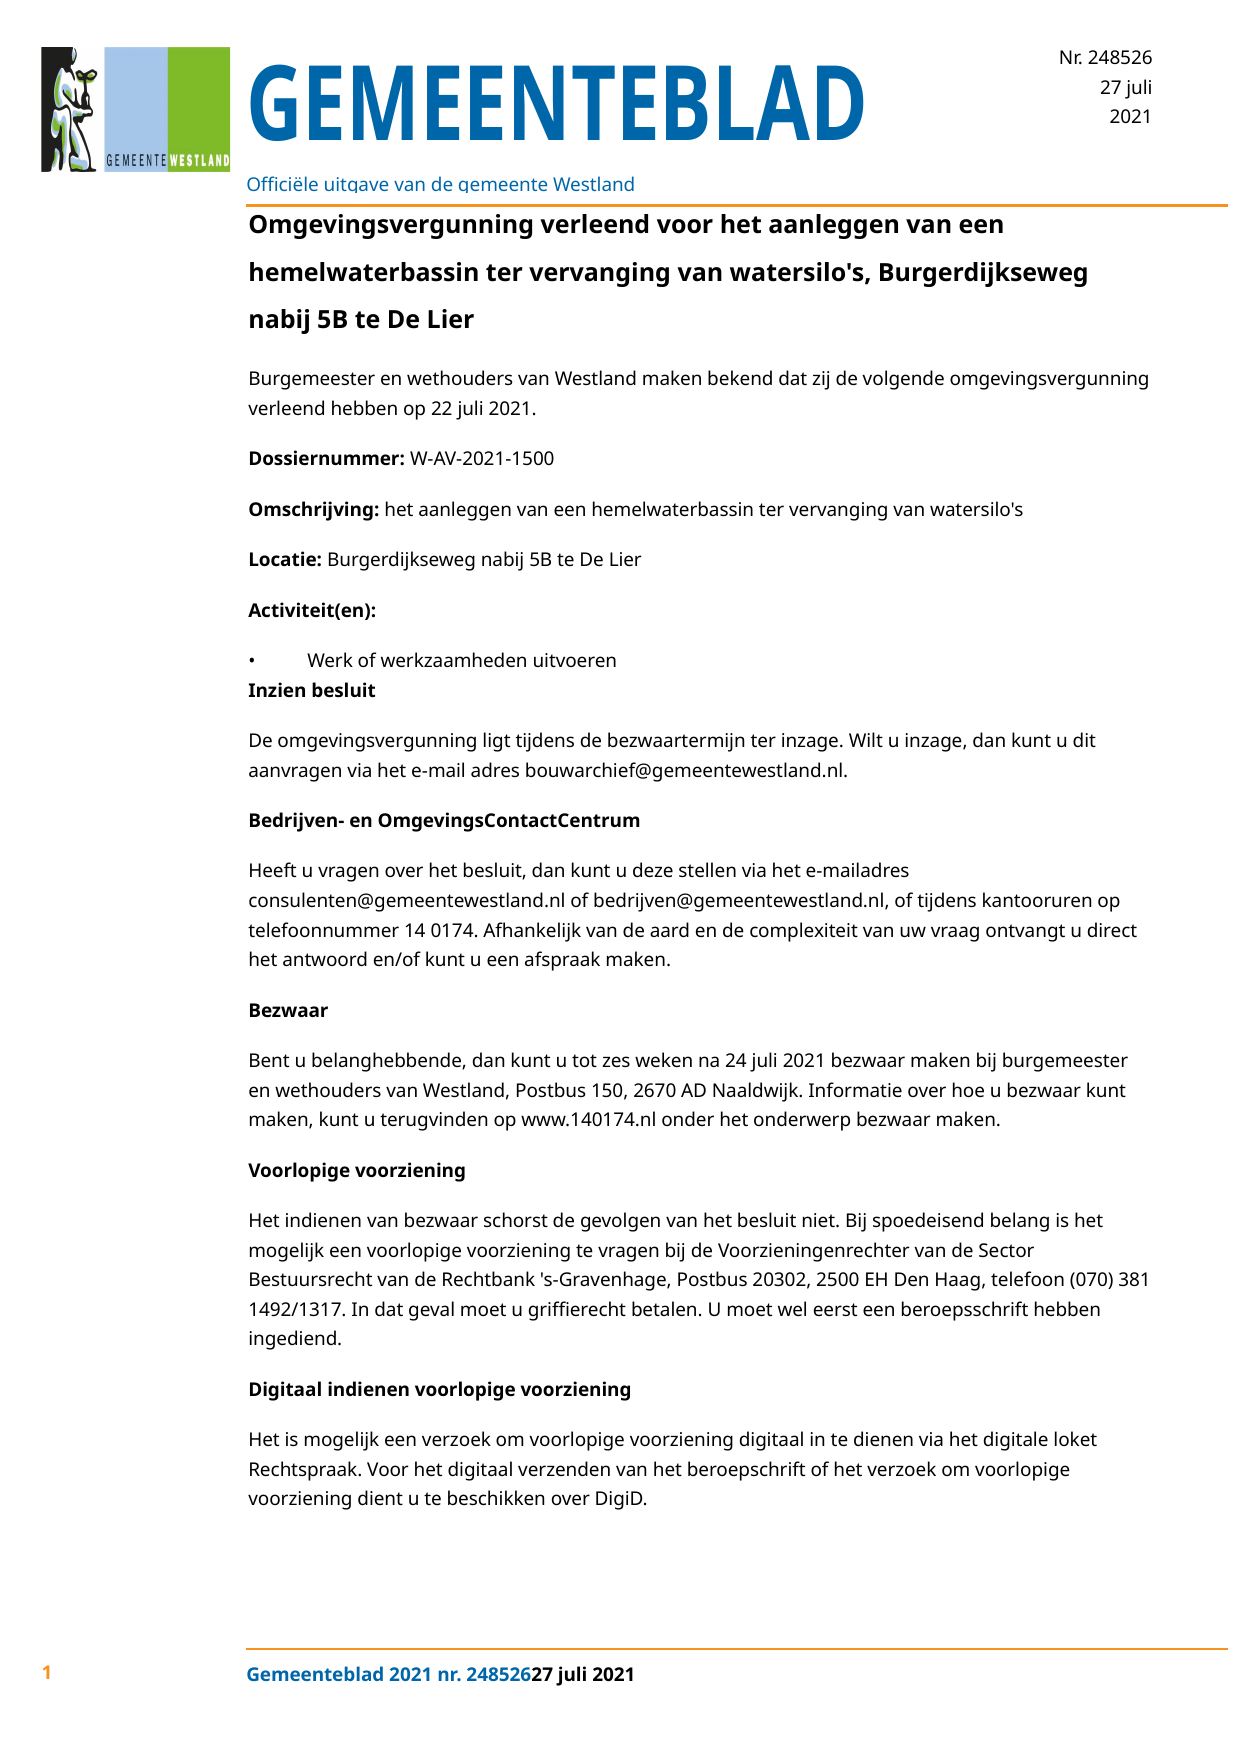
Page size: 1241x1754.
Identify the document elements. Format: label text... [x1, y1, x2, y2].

text Omschrijving: het aanleggen van een hemelwaterbassin ter vervanging van watersilo's [248, 496, 1152, 522]
text Burgemeester en wethouders van Westland maken bekend dat zij de volgende omgevingsvergunning verleend hebben op 22 juli 2021. [248, 366, 1152, 421]
text Bent u belanghebbende, dan kunt u tot zes weken na 24 juli 2021 bezwaar maken bij burgemeester en wethouders van Westland, Postbus 150, 2670 AD Naaldwijk. Informatie over hoe u bezwaar kunt maken, kunt u terugvinden op www.140174.nl onder het onderwerp bezwaar maken. [248, 1047, 1152, 1132]
text De omgevingsvergunning ligt tijdens de bezwaartermijn ter inzage. Wilt u inzage, dan kunt u dit aanvragen via het e-mail adres bouwarchief@gemeentewestland.nl. [248, 727, 1152, 782]
text Digitaal indienen voorlopige voorziening [248, 1376, 1152, 1402]
list Werk of werkzaamheden uitvoeren [248, 647, 1152, 673]
text Inzien besluit [248, 677, 1152, 702]
text Activiteit(en): [248, 597, 1152, 622]
text Dossiernummer: W-AV-2021-1500 [248, 446, 1152, 471]
text Omgevingsvergunning verleend voor het aanleggen van een hemelwaterbassin ter vervanging van watersilo's, Burgerdijkseweg nabij 5B te De Lier [248, 207, 1152, 336]
text Voorlopige voorziening [248, 1157, 1152, 1182]
text Het indienen van bezwaar schorst de gevolgen van het besluit niet. Bij spoedeisend belang is het mogelijk een voorlopige voorziening te vragen bij de Voorzieningenrechter van de Sector Bestuursrecht van de Rechtbank 's-Gravenhage, Postbus 20302, 2500 EH Den Haag, telefoon (070) 381 1492/1317. In dat geval moet u griffierecht betalen. U moet wel eerst een beroepsschrift hebben ingediend. [248, 1207, 1152, 1351]
text Bezwaar [248, 997, 1152, 1022]
text Bedrijven- en OmgevingsContactCentrum [248, 807, 1152, 833]
text Locatie: Burgerdijkseweg nabij 5B te De Lier [248, 546, 1152, 572]
text Het is mogelijk een verzoek om voorlopige voorziening digitaal in te dienen via het digitale loket Rechtspraak. Voor het digitaal verzenden van het beroepschrift of het verzoek om voorlopige voorziening dient u te beschikken over DigiD. [248, 1426, 1152, 1511]
text Heeft u vragen over het besluit, dan kunt u deze stellen via het e-mailadres consulenten@gemeentewestland.nl of bedrijven@gemeentewestland.nl, of tijdens kantooruren op telefoonnummer 14 0174. Afhankelijk van de aard en de complexiteit van uw vraag ontvangt u direct het antwoord en/of kunt u een afspraak maken. [248, 858, 1152, 972]
picture [41, 47, 231, 172]
